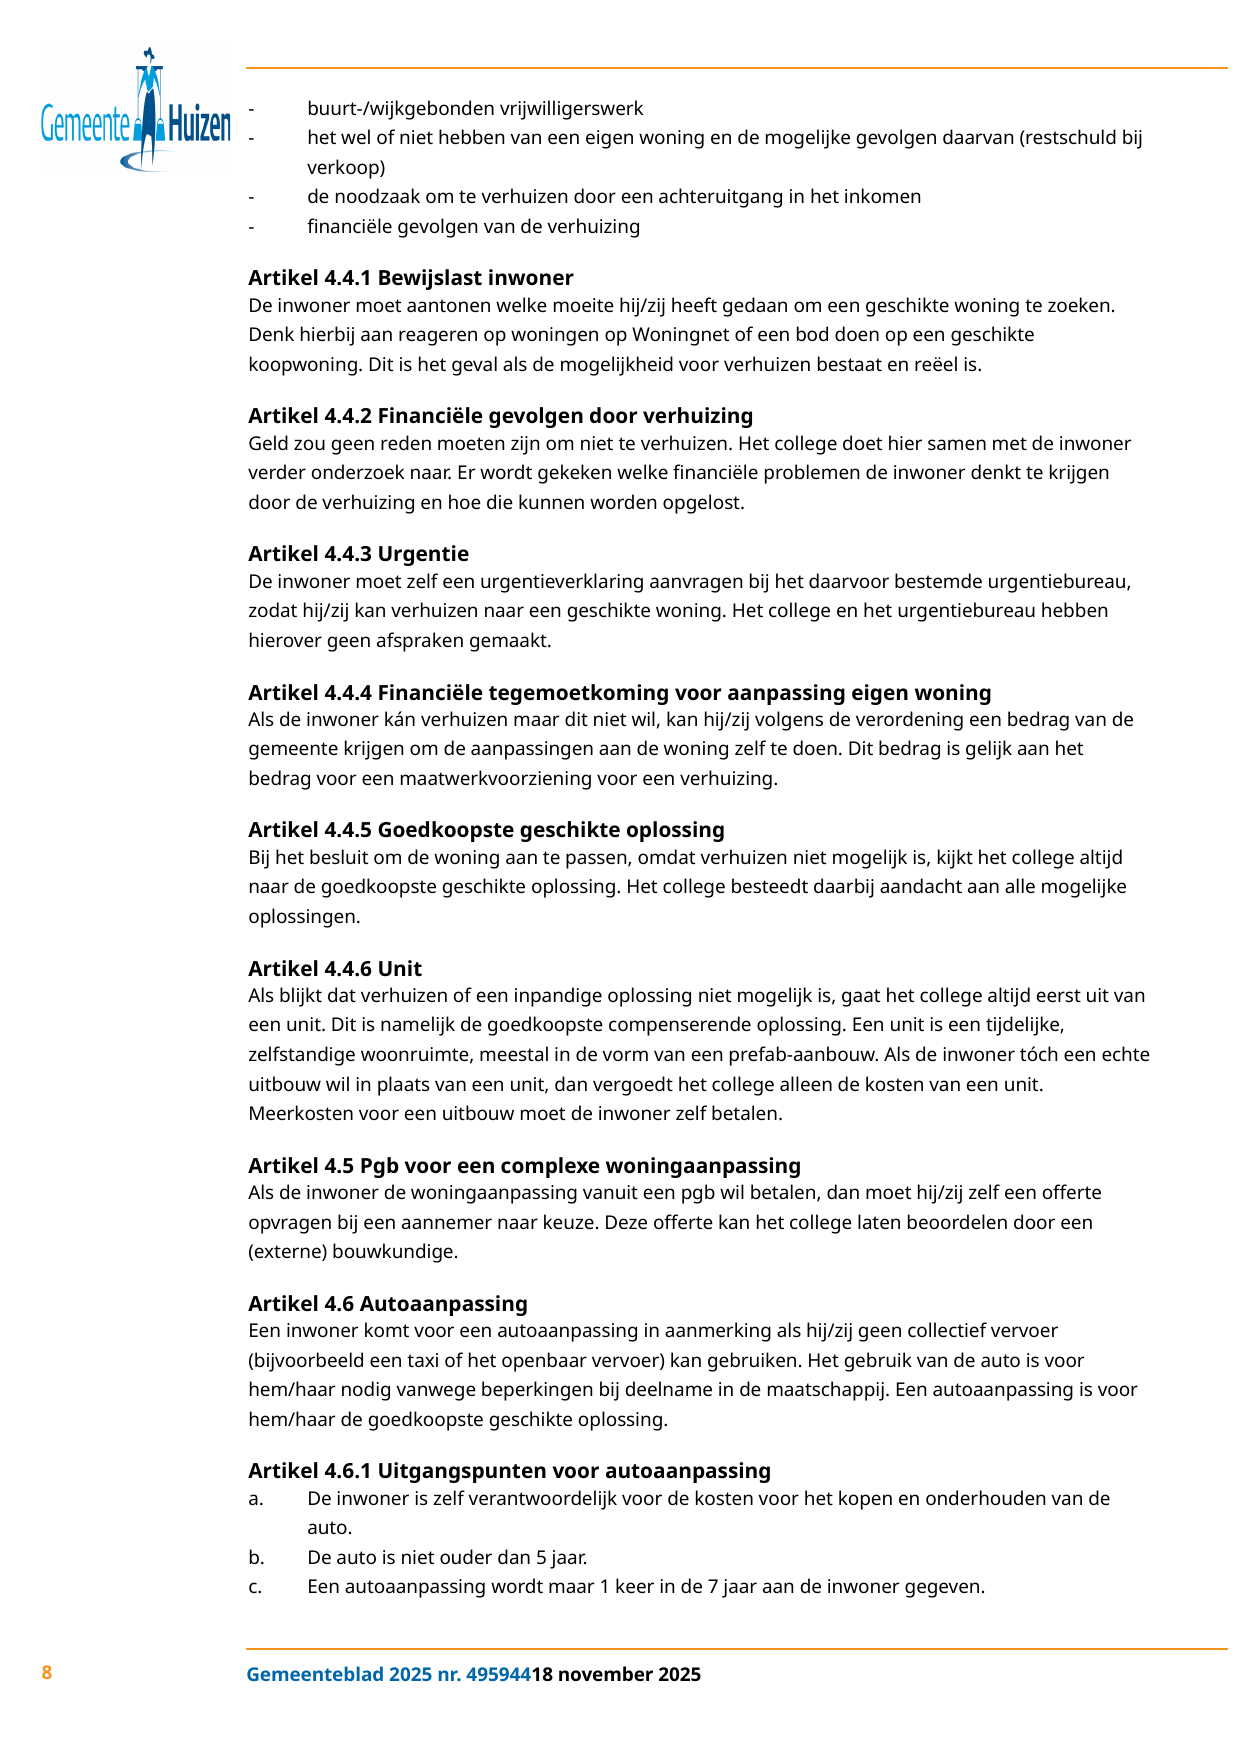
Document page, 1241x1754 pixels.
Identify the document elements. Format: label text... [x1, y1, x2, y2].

text Bij het besluit om de woning aan te passen, omdat verhuizen niet mogelijk is, kijkt het college altijd naar de goedkoopste geschikte oplossing. Het college besteedt daarbij aandacht aan alle mogelijke oplossingen. [248, 844, 1152, 929]
text Als de inwoner kán verhuizen maar dit niet wil, kan hij/zij volgens de verordening een bedrag van de gemeente krijgen om de aanpassingen aan de woning zelf te doen. Dit bedrag is gelijk aan het bedrag voor een maatwerkvoorziening voor een verhuizing. [248, 706, 1152, 791]
text Artikel 4.4.6 Unit [248, 954, 1152, 982]
text Een inwoner komt voor een autoaanpassing in aanmerking als hij/zij geen collectief vervoer (bijvoorbeeld een taxi of het openbaar vervoer) kan gebruiken. Het gebruik van de auto is voor hem/haar nodig vanwege beperkingen bij deelname in de maatschappij. Een autoaanpassing is voor hem/haar de goedkoopste geschikte oplossing. [248, 1317, 1152, 1432]
list financiële gevolgen van de verhuizing [248, 213, 1152, 239]
list De auto is niet ouder dan 5 jaar. [248, 1544, 1152, 1570]
list buurt-/wijkgebonden vrijwilligerswerk [248, 95, 1152, 121]
text De inwoner moet zelf een urgentieverklaring aanvragen bij het daarvoor bestemde urgentiebureau, zodat hij/zij kan verhuizen naar een geschikte woning. Het college en het urgentiebureau hebben hierover geen afspraken gemaakt. [248, 568, 1152, 653]
text Geld zou geen reden moeten zijn om niet te verhuizen. Het college doet hier samen met de inwoner verder onderzoek naar. Er wordt gekeken welke financiële problemen de inwoner denkt te krijgen door de verhuizing en hoe die kunnen worden opgelost. [248, 430, 1152, 515]
text Artikel 4.6 Autoaanpassing [248, 1289, 1152, 1317]
text Artikel 4.4.5 Goedkoopste geschikte oplossing [248, 816, 1152, 844]
list Een autoaanpassing wordt maar 1 keer in de 7 jaar aan de inwoner gegeven. [248, 1574, 1152, 1599]
picture [41, 47, 231, 172]
text De inwoner moet aantonen welke moeite hij/zij heeft gedaan om een geschikte woning te zoeken. Denk hierbij aan reageren op woningen op Woningnet of een bod doen op een geschikte koopwoning. Dit is het geval als de mogelijkheid voor verhuizen bestaat en reëel is. [248, 292, 1152, 377]
list het wel of niet hebben van een eigen woning en de mogelijke gevolgen daarvan (restschuld bij verkoop) [248, 124, 1152, 180]
list De inwoner is zelf verantwoordelijk voor de kosten voor het kopen en onderhouden van de auto. [248, 1485, 1152, 1540]
text Als de inwoner de woningaanpassing vanuit een pgb wil betalen, dan moet hij/zij zelf een offerte opvragen bij een aannemer naar keuze. Deze offerte kan het college laten beoordelen door een (externe) bouwkundige. [248, 1179, 1152, 1264]
text Artikel 4.5 Pgb voor een complexe woningaanpassing [248, 1151, 1152, 1179]
text Als blijkt dat verhuizen of een inpandige oplossing niet mogelijk is, gaat het college altijd eerst uit van een unit. Dit is namelijk de goedkoopste compenserende oplossing. Een unit is een tijdelijke, zelfstandige woonruimte, meestal in de vorm van een prefab-aanbouw. Als de inwoner tóch een echte uitbouw wil in plaats van een unit, dan vergoedt het college alleen de kosten van een unit. Meerkosten voor een uitbouw moet de inwoner zelf betalen. [248, 982, 1152, 1126]
text Artikel 4.4.4 Financiële tegemoetkoming voor aanpassing eigen woning [248, 678, 1152, 706]
text Artikel 4.4.2 Financiële gevolgen door verhuizing [248, 402, 1152, 430]
text Artikel 4.6.1 Uitgangspunten voor autoaanpassing [248, 1456, 1152, 1485]
list de noodzaak om te verhuizen door een achteruitgang in het inkomen [248, 183, 1152, 209]
text Artikel 4.4.3 Urgentie [248, 539, 1152, 568]
text Artikel 4.4.1 Bewijslast inwoner [248, 263, 1152, 292]
